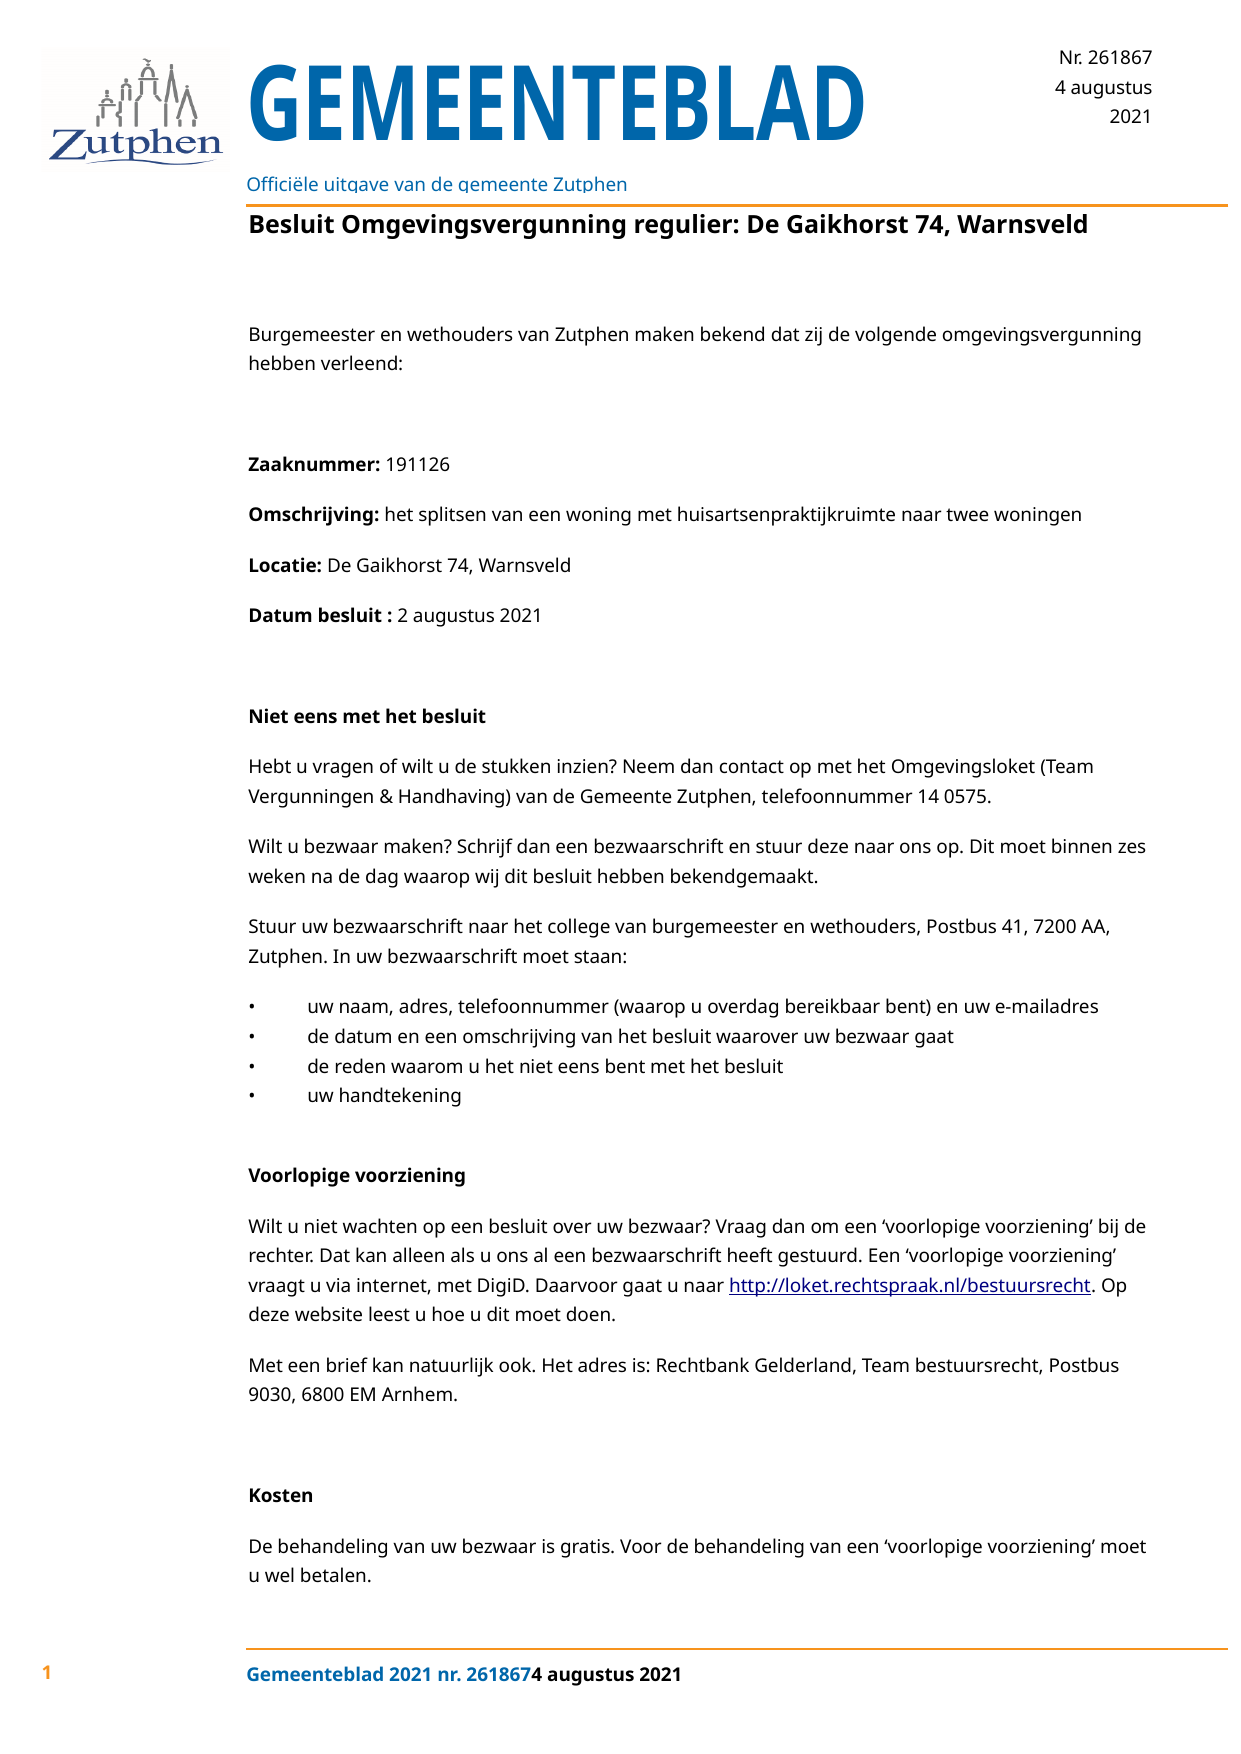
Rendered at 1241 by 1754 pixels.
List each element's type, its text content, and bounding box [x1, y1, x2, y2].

text Locatie: De Gaikhorst 74, Warnsveld [248, 552, 1152, 578]
list uw naam, adres, telefoonnummer (waarop u overdag bereikbaar bent) en uw e-mailadres [248, 994, 1152, 1019]
text Stuur uw bezwaarschrift naar het college van burgemeester en wethouders, Postbus 41, 7200 AA, Zutphen. In uw bezwaarschrift moet staan: [248, 914, 1152, 969]
picture [41, 47, 231, 172]
text Kosten [248, 1482, 1152, 1508]
text Omschrijving: het splitsen van een woning met huisartsenpraktijkruimte naar twee woningen [248, 502, 1152, 527]
text Wilt u bezwaar maken? Schrijf dan een bezwaarschrift en stuur deze naar ons op. Dit moet binnen zes weken na de dag waarop wij dit besluit hebben bekendgemaakt. [248, 834, 1152, 889]
list de datum en een omschrijving van het besluit waarover uw bezwaar gaat [248, 1023, 1152, 1049]
text Wilt u niet wachten op een besluit over uw bezwaar? Vraag dan om een ‘voorlopige voorziening’ bij de rechter. Dat kan alleen als u ons al een bezwaarschrift heeft gestuurd. Een ‘voorlopige voorziening’ vraagt u via internet, met DigiD. Daarvoor gaat u naar http://loket.rechtspraak.nl/bestuursrecht. Op deze website leest u hoe u dit moet doen. [248, 1213, 1152, 1327]
text De behandeling van uw bezwaar is gratis. Voor de behandeling van een ‘voorlopige voorziening’ moet u wel betalen. [248, 1533, 1152, 1588]
text Hebt u vragen of wilt u de stukken inzien? Neem dan contact op met het Omgevingsloket (Team Vergunningen & Handhaving) van de Gemeente Zutphen, telefoonnummer 14 0575. [248, 754, 1152, 809]
text Zaaknummer: 191126 [248, 451, 1152, 477]
list de reden waarom u het niet eens bent met het besluit [248, 1053, 1152, 1078]
text Datum besluit : 2 augustus 2021 [248, 602, 1152, 628]
text Met een brief kan natuurlijk ook. Het adres is: Rechtbank Gelderland, Team bestuursrecht, Postbus 9030, 6800 EM Arnhem. [248, 1352, 1152, 1407]
list uw handtekening [248, 1082, 1152, 1108]
text Voorlopige voorziening [248, 1162, 1152, 1188]
text Besluit Omgevingsvergunning regulier: De Gaikhorst 74, Warnsveld [248, 207, 1152, 241]
text Burgemeester en wethouders van Zutphen maken bekend dat zij de volgende omgevingsvergunning hebben verleend: [248, 321, 1152, 376]
text Niet eens met het besluit [248, 703, 1152, 729]
